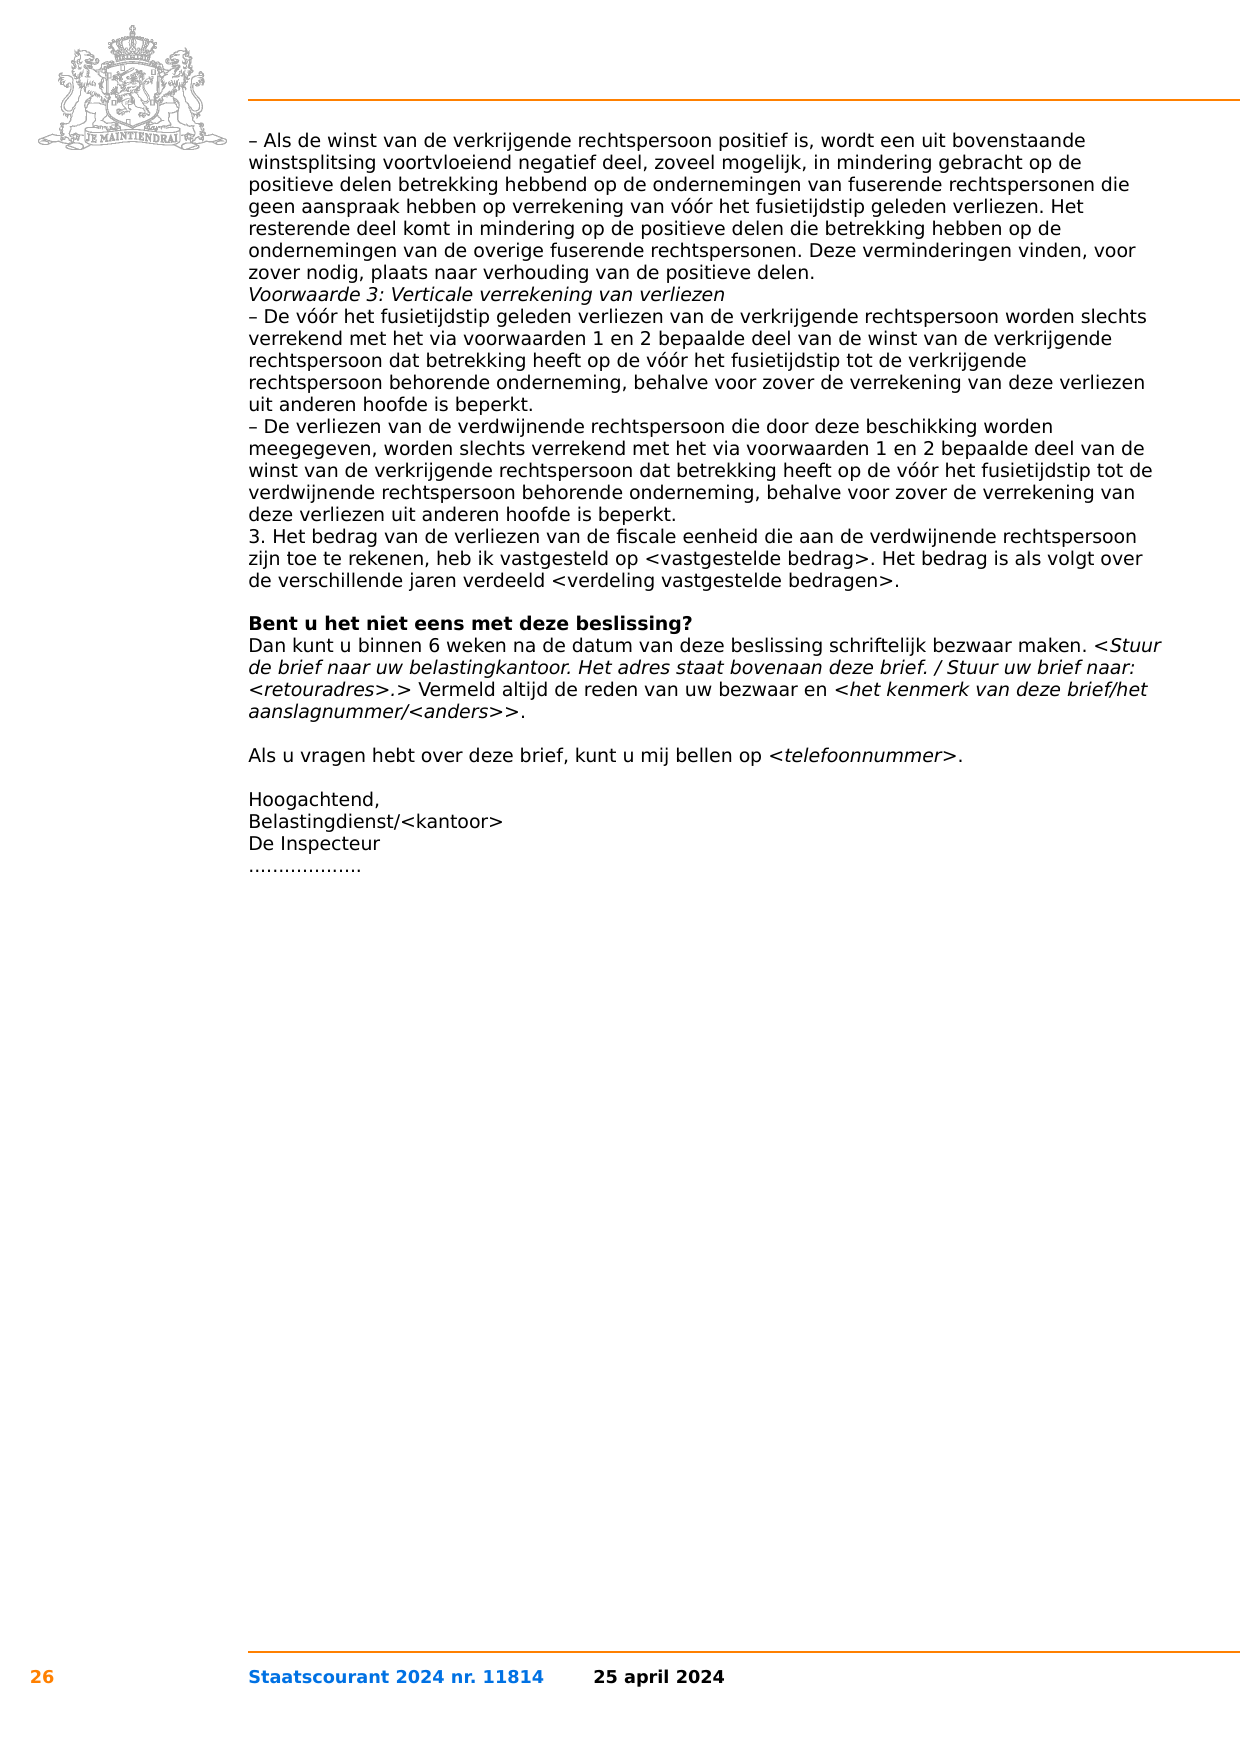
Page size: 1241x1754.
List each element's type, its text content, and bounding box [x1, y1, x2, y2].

text Voorwaarde 3: Verticale verrekening van verliezen [248, 284, 1163, 306]
text Bent u het niet eens met deze beslissing? [248, 613, 1163, 635]
text – De verliezen van de verdwijnende rechtspersoon die door deze beschikking worden meegegeven, worden slechts verrekend met het via voorwaarden 1 en 2 bepaalde deel van de winst van de verkrijgende rechtspersoon dat betrekking heeft op de vóór het fusietijdstip tot de verdwijnende rechtspersoon behorende onderneming, behalve voor zover de verrekening van deze verliezen uit anderen hoofde is beperkt. [248, 416, 1163, 526]
text Belastingdienst/<kantoor> [248, 811, 1163, 833]
text De Inspecteur [248, 833, 1163, 855]
text – Als de winst van de verkrijgende rechtspersoon positief is, wordt een uit bovenstaande winstsplitsing voortvloeiend negatief deel, zoveel mogelijk, in mindering gebracht op de positieve delen betrekking hebbend op de ondernemingen van fuserende rechtspersonen die geen aanspraak hebben op verrekening van vóór het fusietijdstip geleden verliezen. Het resterende deel komt in mindering op de positieve delen die betrekking hebben op de ondernemingen van de overige fuserende rechtspersonen. Deze verminderingen vinden, voor zover nodig, plaats naar verhouding van de positieve delen. [248, 130, 1163, 284]
text 3. Het bedrag van de verliezen van de fiscale eenheid die aan de verdwijnende rechtspersoon zijn toe te rekenen, heb ik vastgesteld op <vastgestelde bedrag>. Het bedrag is als volgt over de verschillende jaren verdeeld <verdeling vastgestelde bedragen>. [248, 526, 1163, 591]
text – De vóór het fusietijdstip geleden verliezen van de verkrijgende rechtspersoon worden slechts verrekend met het via voorwaarden 1 en 2 bepaalde deel van de winst van de verkrijgende rechtspersoon dat betrekking heeft op de vóór het fusietijdstip tot de verkrijgende rechtspersoon behorende onderneming, behalve voor zover de verrekening van deze verliezen uit anderen hoofde is beperkt. [248, 306, 1163, 416]
picture [38, 25, 227, 150]
text ................... [248, 855, 1163, 877]
text Hoogachtend, [248, 789, 1163, 811]
text Als u vragen hebt over deze brief, kunt u mij bellen op <telefoonnummer>. [248, 745, 1163, 767]
text Dan kunt u binnen 6 weken na de datum van deze beslissing schriftelijk bezwaar maken. <Stuur de brief naar uw belastingkantoor. Het adres staat bovenaan deze brief. / Stuur uw brief naar: <retouradres>.> Vermeld altijd de reden van uw bezwaar en <het kenmerk van deze brief/het aanslagnummer/<anders>>. [248, 635, 1163, 723]
